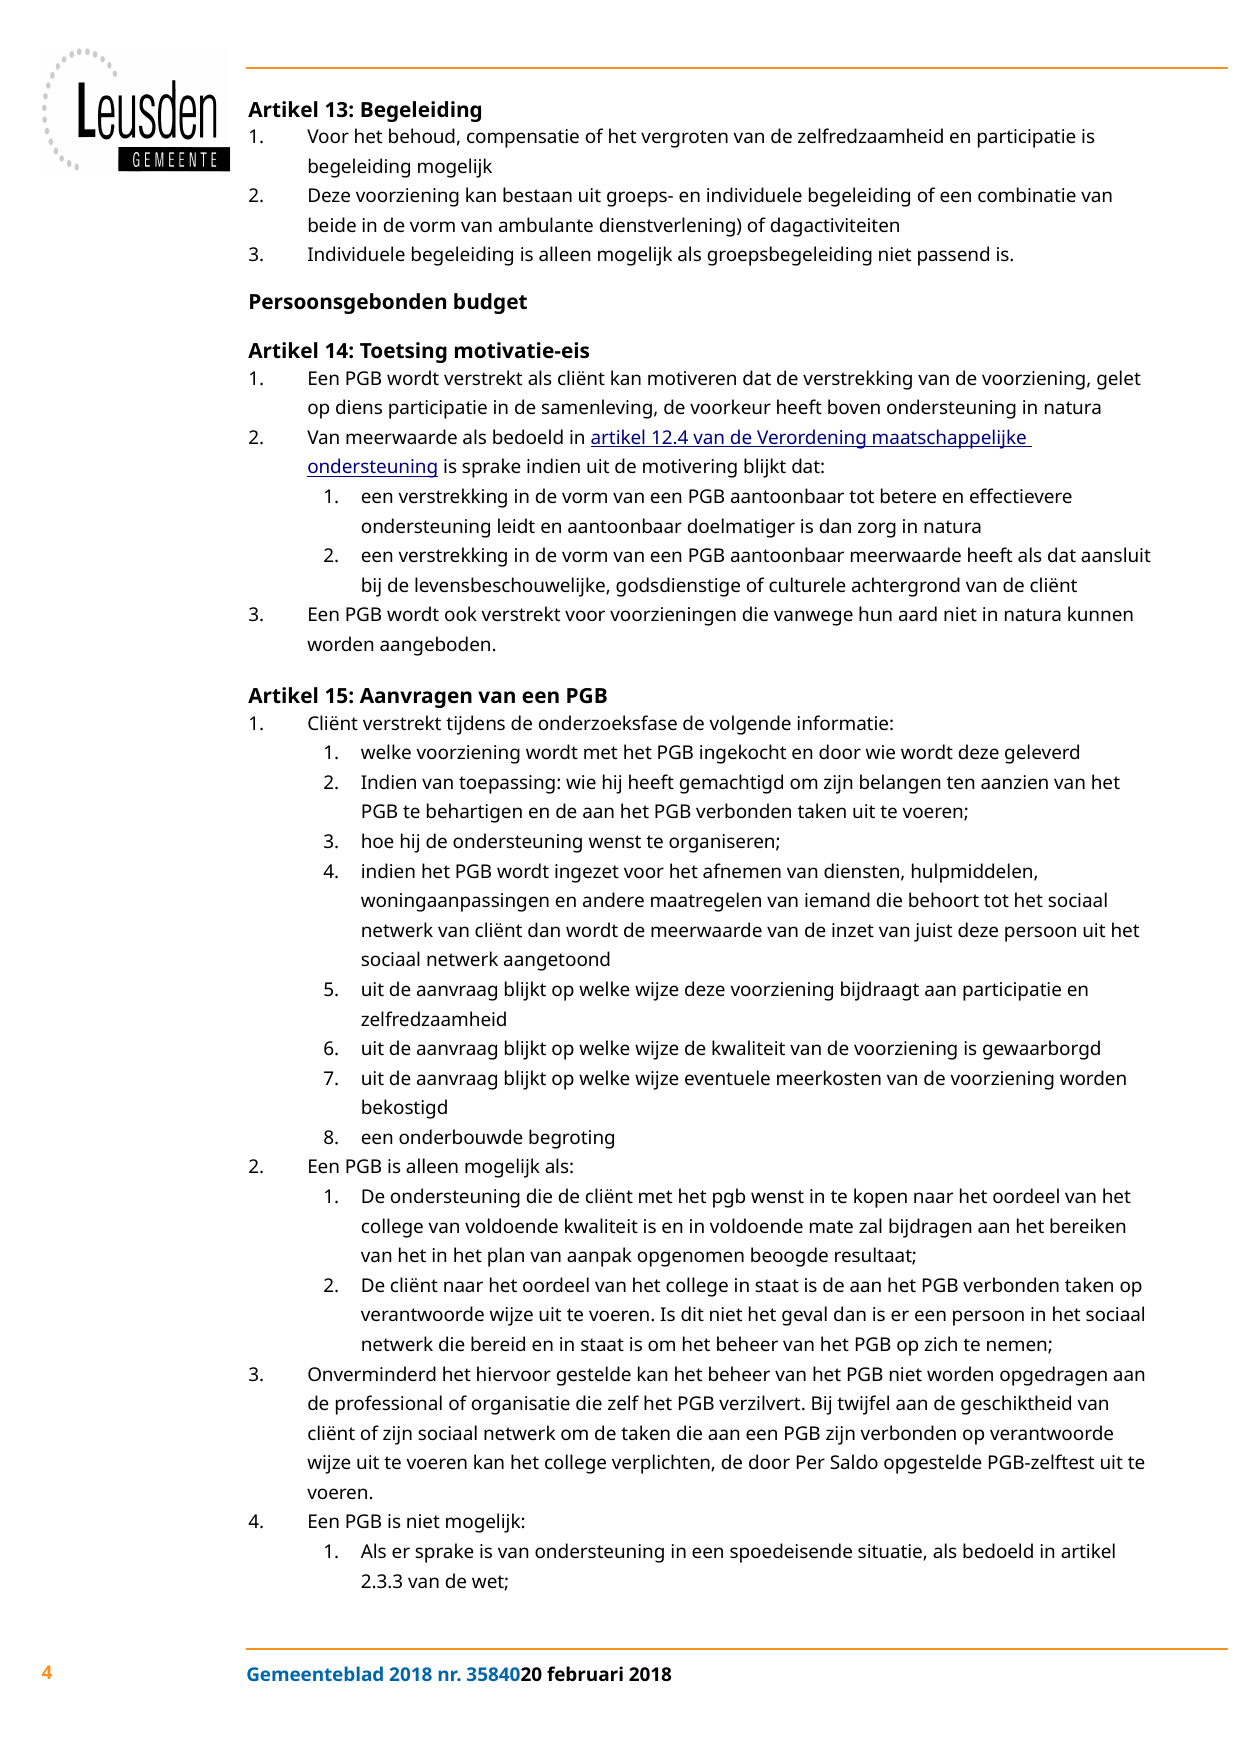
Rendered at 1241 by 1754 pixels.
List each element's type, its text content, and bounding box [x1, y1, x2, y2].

text Artikel 13: Begeleiding [248, 95, 1152, 123]
list een verstrekking in de vorm van een PGB aantoonbaar meerwaarde heeft als dat aansluit bij de levensbeschouwelijke, godsdienstige of culturele achtergrond van de cliënt [323, 542, 1152, 598]
list De ondersteuning die de cliënt met het pgb wenst in te kopen naar het oordeel van het college van voldoende kwaliteit is en in voldoende mate zal bijdragen aan het bereiken van het in het plan van aanpak opgenomen beoogde resultaat; [323, 1183, 1152, 1268]
list De cliënt naar het oordeel van het college in staat is de aan het PGB verbonden taken op verantwoorde wijze uit te voeren. Is dit niet het geval dan is er een persoon in het sociaal netwerk die bereid en in staat is om het beheer van het PGB op zich te nemen; [323, 1272, 1152, 1357]
list Individuele begeleiding is alleen mogelijk als groepsbegeleiding niet passend is. [248, 242, 1152, 267]
picture [41, 47, 231, 172]
list welke voorziening wordt met het PGB ingekocht en door wie wordt deze geleverd [323, 739, 1152, 765]
list Als er sprake is van ondersteuning in een spoedeisende situatie, als bedoeld in artikel 2.3.3 van de wet; [323, 1538, 1152, 1594]
list uit de aanvraag blijkt op welke wijze deze voorziening bijdraagt aan participatie en zelfredzaamheid [323, 976, 1152, 1032]
list Een PGB wordt ook verstrekt voor voorzieningen die vanwege hun aard niet in natura kunnen worden aangeboden. [248, 602, 1152, 657]
list Onverminderd het hiervoor gestelde kan het beheer van het PGB niet worden opgedragen aan de professional of organisatie die zelf het PGB verzilvert. Bij twijfel aan de geschiktheid van cliënt of zijn sociaal netwerk om de taken die aan een PGB zijn verbonden op verantwoorde wijze uit te voeren kan het college verplichten, de door Per Saldo opgestelde PGB-zelftest uit te voeren. [248, 1361, 1152, 1505]
list Een PGB wordt verstrekt als cliënt kan motiveren dat de verstrekking van de voorziening, gelet op diens participatie in de samenleving, de voorkeur heeft boven ondersteuning in natura [248, 365, 1152, 420]
list uit de aanvraag blijkt op welke wijze de kwaliteit van de voorziening is gewaarborgd [323, 1035, 1152, 1061]
list een verstrekking in de vorm van een PGB aantoonbaar tot betere en effectievere ondersteuning leidt en aantoonbaar doelmatiger is dan zorg in natura [323, 483, 1152, 538]
text Artikel 14: Toetsing motivatie-eis [248, 336, 1152, 365]
list Een PGB is niet mogelijk: [248, 1509, 1152, 1534]
list Indien van toepassing: wie hij heeft gemachtigd om zijn belangen ten aanzien van het PGB te behartigen en de aan het PGB verbonden taken uit te voeren; [323, 769, 1152, 824]
list Cliënt verstrekt tijdens de onderzoeksfase de volgende informatie: [248, 710, 1152, 736]
text Persoonsgebonden budget [248, 287, 1152, 316]
list Voor het behoud, compensatie of het vergroten van de zelfredzaamheid en participatie is begeleiding mogelijk [248, 123, 1152, 178]
list indien het PGB wordt ingezet voor het afnemen van diensten, hulpmiddelen, woningaanpassingen en andere maatregelen van iemand die behoort tot het sociaal netwerk van cliënt dan wordt de meerwaarde van de inzet van juist deze persoon uit het sociaal netwerk aangetoond [323, 858, 1152, 972]
list een onderbouwde begroting [323, 1124, 1152, 1150]
text Artikel 15: Aanvragen van een PGB [248, 682, 1152, 710]
list Van meerwaarde als bedoeld in artikel 12.4 van de Verordening maatschappelijke ondersteuning is sprake indien uit de motivering blijkt dat: [248, 424, 1152, 479]
list Een PGB is alleen mogelijk als: [248, 1154, 1152, 1179]
list hoe hij de ondersteuning wenst te organiseren; [323, 828, 1152, 854]
list uit de aanvraag blijkt op welke wijze eventuele meerkosten van de voorziening worden bekostigd [323, 1065, 1152, 1120]
list Deze voorziening kan bestaan uit groeps- en individuele begeleiding of een combinatie van beide in de vorm van ambulante dienstverlening) of dagactiviteiten [248, 182, 1152, 238]
